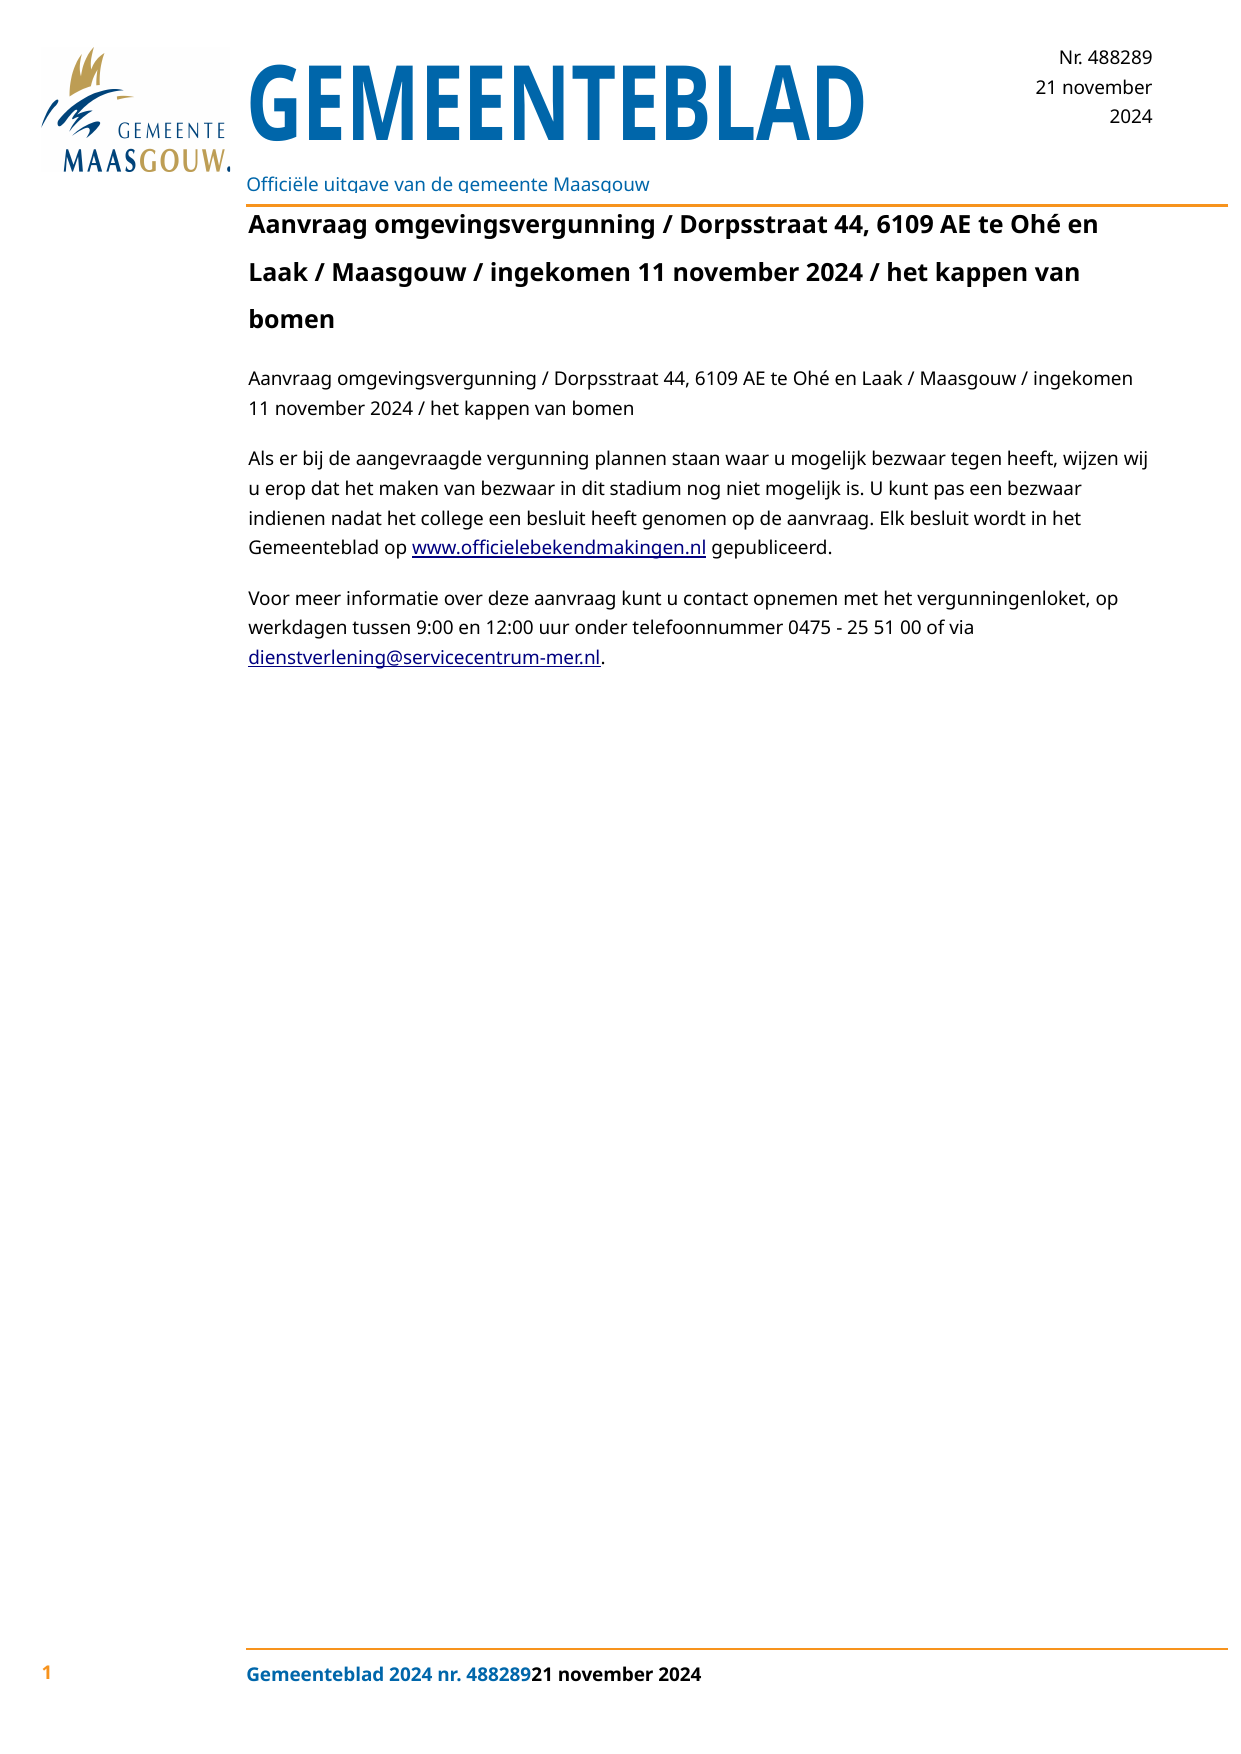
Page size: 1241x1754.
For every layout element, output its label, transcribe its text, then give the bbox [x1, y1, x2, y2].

text Voor meer informatie over deze aanvraag kunt u contact opnemen met het vergunningenloket, op werkdagen tussen 9:00 en 12:00 uur onder telefoonnummer 0475 - 25 51 00 of via dienstverlening@servicecentrum-mer.nl. [248, 585, 1152, 669]
text Aanvraag omgevingsvergunning / Dorpsstraat 44, 6109 AE te Ohé en Laak / Maasgouw / ingekomen 11 november 2024 / het kappen van bomen [248, 366, 1152, 421]
text Als er bij de aangevraagde vergunning plannen staan waar u mogelijk bezwaar tegen heeft, wijzen wij u erop dat het maken van bezwaar in dit stadium nog niet mogelijk is. U kunt pas een bezwaar indienen nadat het college een besluit heeft genomen op de aanvraag. Elk besluit wordt in het Gemeenteblad op www.officielebekendmakingen.nl gepubliceerd. [248, 446, 1152, 560]
text Aanvraag omgevingsvergunning / Dorpsstraat 44, 6109 AE te Ohé en Laak / Maasgouw / ingekomen 11 november 2024 / het kappen van bomen [248, 207, 1152, 336]
picture [41, 47, 231, 172]
